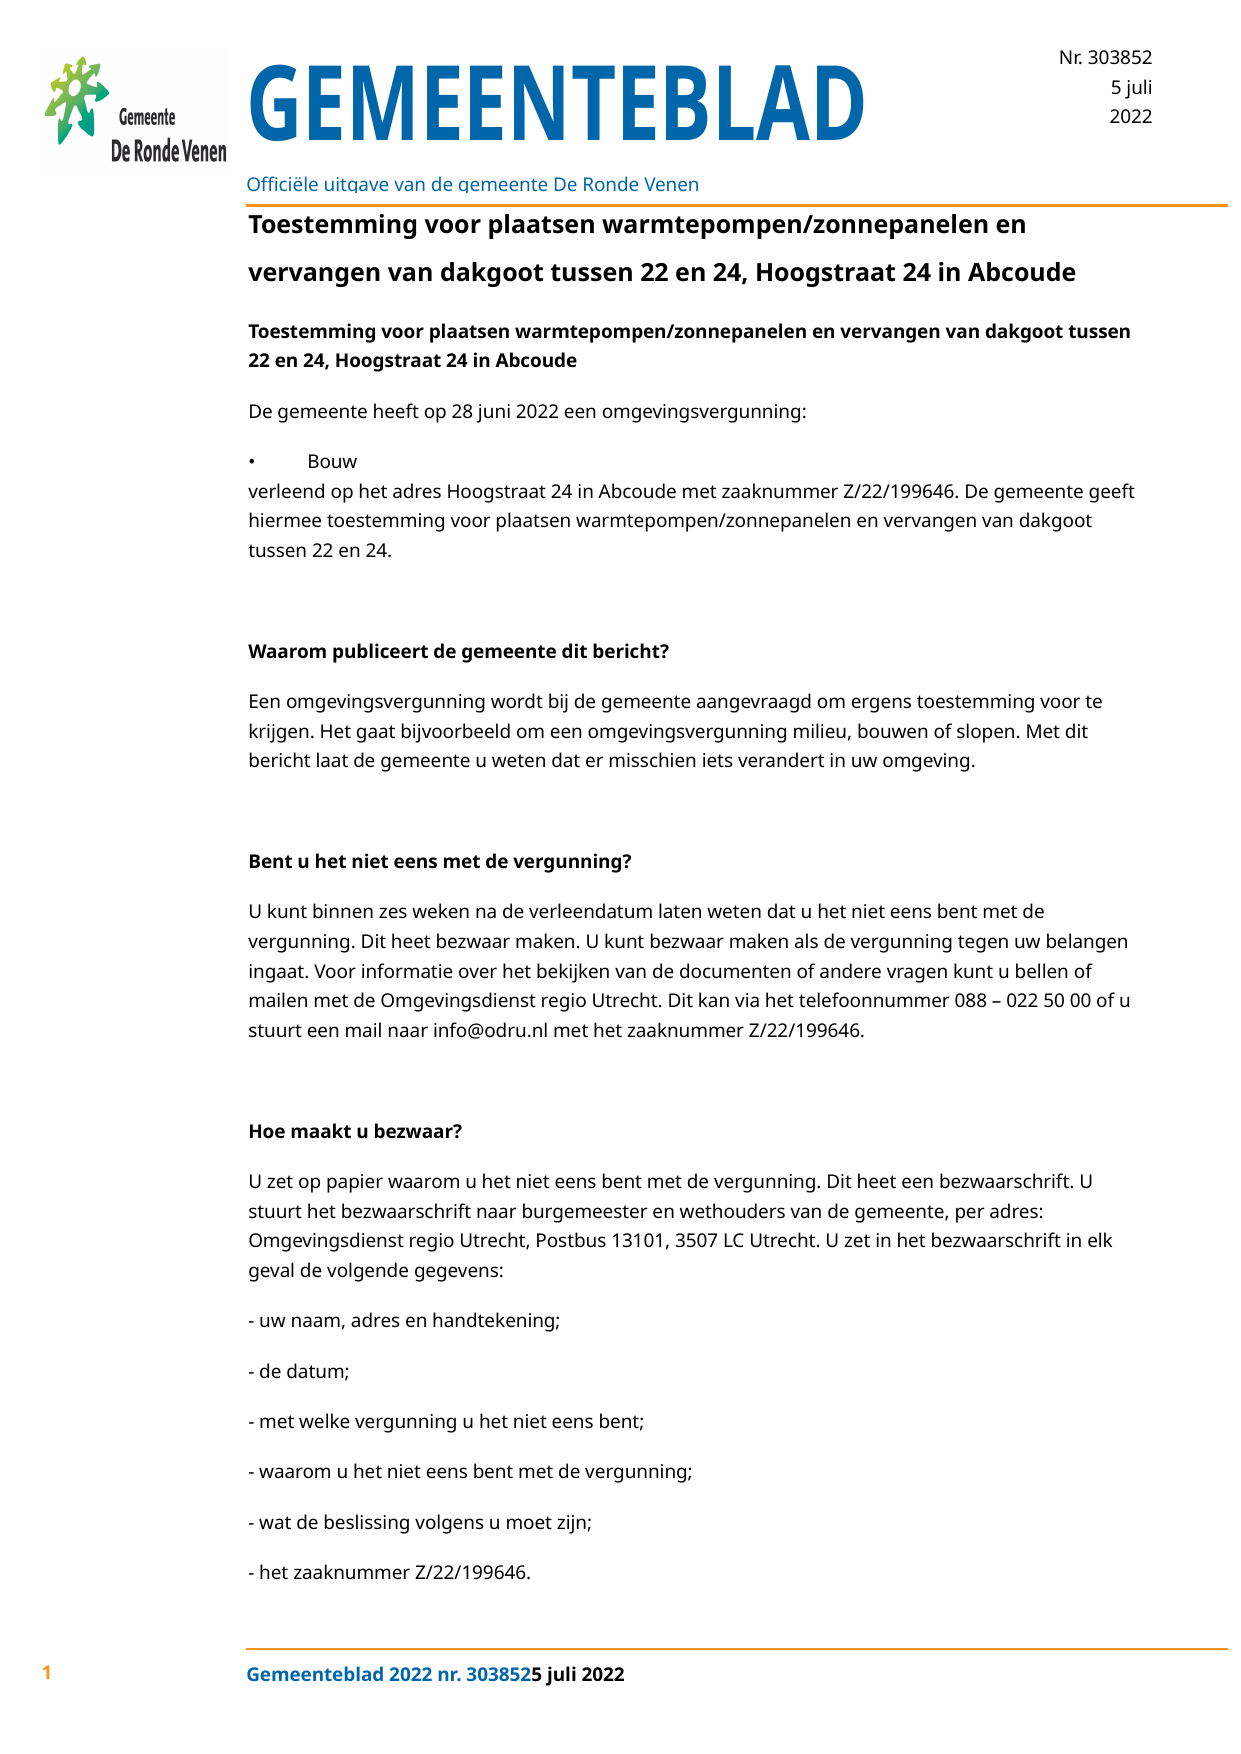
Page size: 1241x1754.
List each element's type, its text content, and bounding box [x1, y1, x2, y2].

text verleend op het adres Hoogstraat 24 in Abcoude met zaaknummer Z/22/199646. De gemeente geeft hiermee toestemming voor plaatsen warmtepompen/zonnepanelen en vervangen van dakgoot tussen 22 en 24. [248, 478, 1152, 563]
text Hoe maakt u bezwaar? [248, 1118, 1152, 1144]
text U kunt binnen zes weken na de verleendatum laten weten dat u het niet eens bent met de vergunning. Dit heet bezwaar maken. U kunt bezwaar maken als de vergunning tegen uw belangen ingaat. Voor informatie over het bekijken van de documenten of andere vragen kunt u bellen of mailen met de Omgevingsdienst regio Utrecht. Dit kan via het telefoonnummer 088 – 022 50 00 of u stuurt een mail naar info@odru.nl met het zaaknummer Z/22/199646. [248, 899, 1152, 1043]
text Bent u het niet eens met de vergunning? [248, 848, 1152, 874]
text Toestemming voor plaatsen warmtepompen/zonnepanelen en vervangen van dakgoot tussen 22 en 24, Hoogstraat 24 in Abcoude [248, 318, 1152, 373]
list Bouw [248, 448, 1152, 474]
picture [41, 47, 231, 172]
text - waarom u het niet eens bent met de vergunning; [248, 1459, 1152, 1484]
text Een omgevingsvergunning wordt bij de gemeente aangevraagd om ergens toestemming voor te krijgen. Het gaat bijvoorbeeld om een omgevingsvergunning milieu, bouwen of slopen. Met dit bericht laat de gemeente u weten dat er misschien iets verandert in uw omgeving. [248, 688, 1152, 773]
text - het zaaknummer Z/22/199646. [248, 1559, 1152, 1585]
text - uw naam, adres en handtekening; [248, 1307, 1152, 1333]
text - wat de beslissing volgens u moet zijn; [248, 1509, 1152, 1535]
text Waarom publiceert de gemeente dit bericht? [248, 638, 1152, 664]
text U zet op papier waarom u het niet eens bent met de vergunning. Dit heet een bezwaarschrift. U stuurt het bezwaarschrift naar burgemeester en wethouders van de gemeente, per adres: Omgevingsdienst regio Utrecht, Postbus 13101, 3507 LC Utrecht. U zet in het bezwaarschrift in elk geval de volgende gegevens: [248, 1168, 1152, 1283]
text De gemeente heeft op 28 juni 2022 een omgevingsvergunning: [248, 398, 1152, 424]
text - met welke vergunning u het niet eens bent; [248, 1408, 1152, 1434]
text - de datum; [248, 1358, 1152, 1384]
text Toestemming voor plaatsen warmtepompen/zonnepanelen en vervangen van dakgoot tussen 22 en 24, Hoogstraat 24 in Abcoude [248, 207, 1152, 288]
